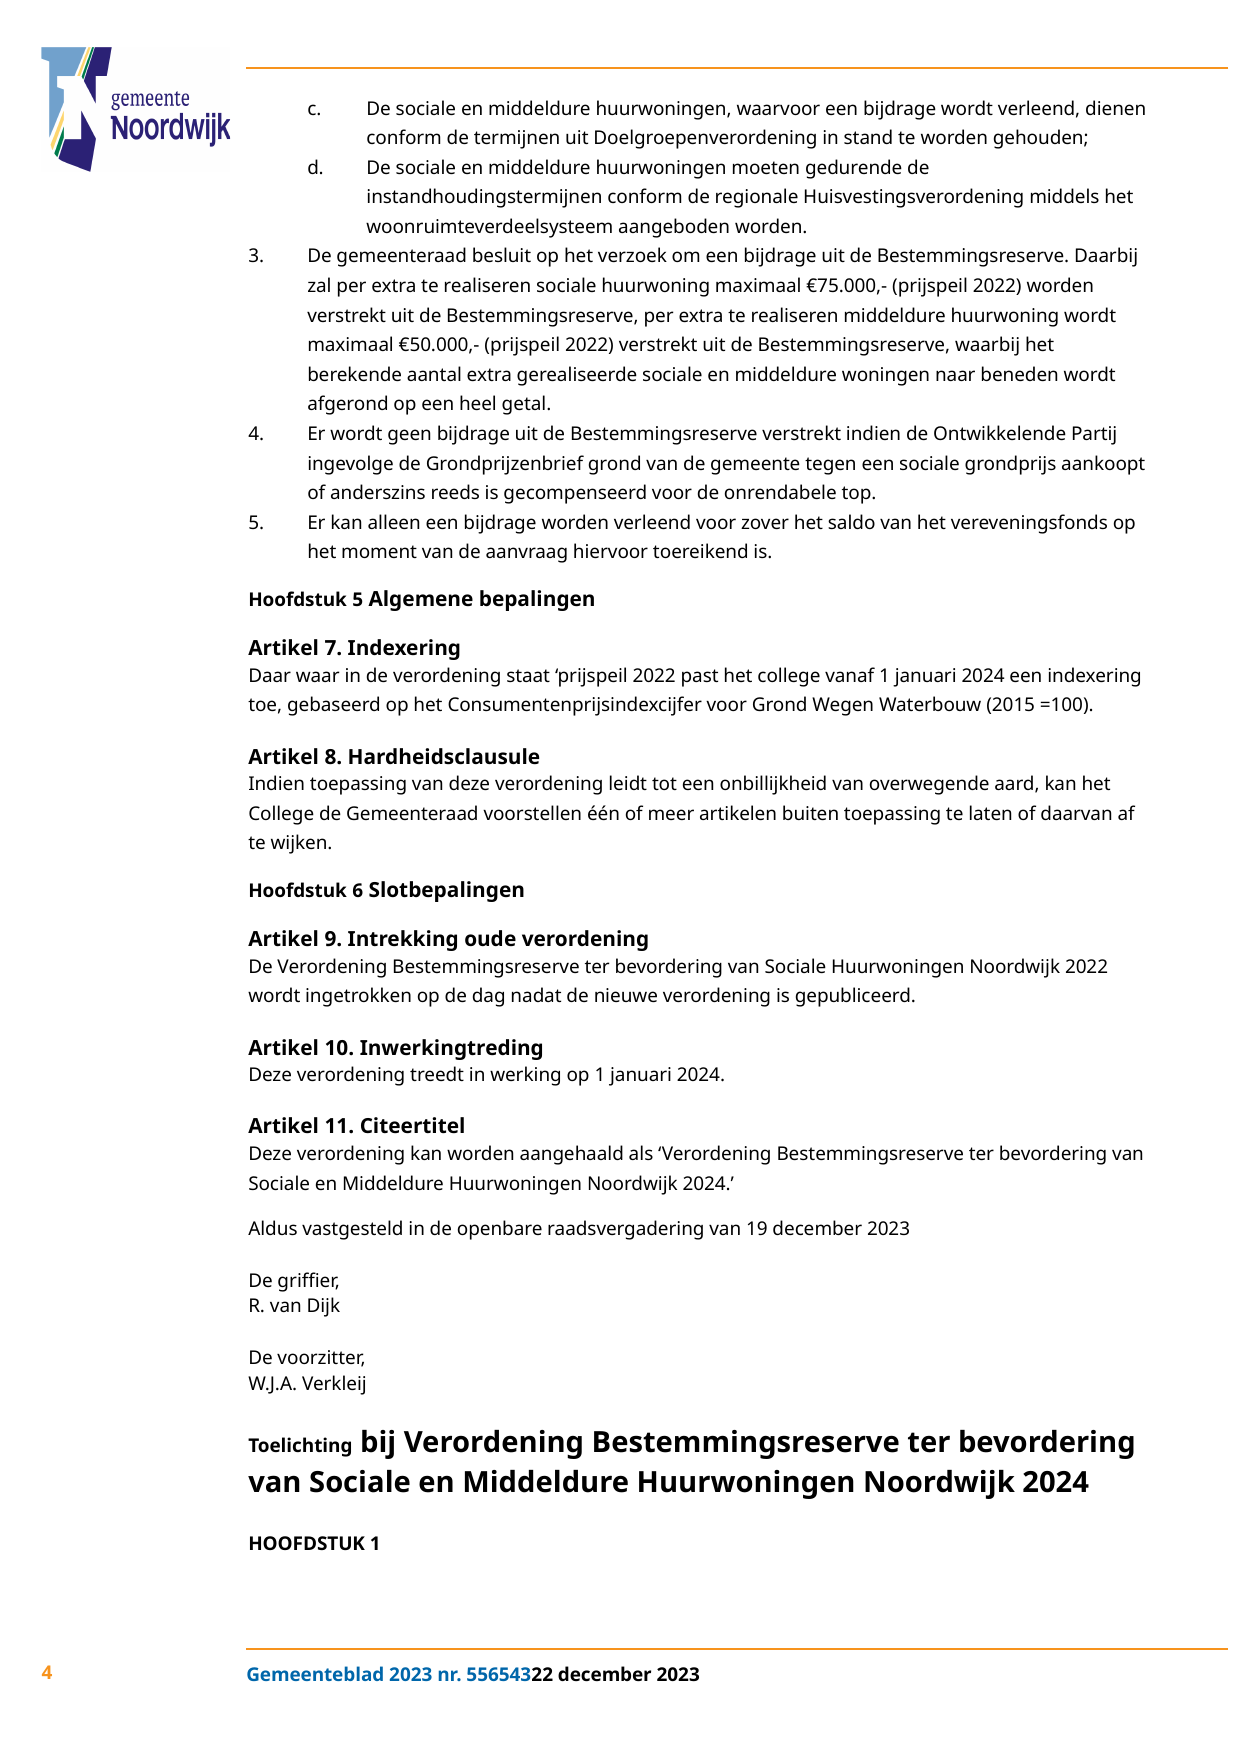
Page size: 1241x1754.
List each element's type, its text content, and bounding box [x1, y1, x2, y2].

text Artikel 9. Intrekking oude verordening [248, 924, 1152, 953]
list De sociale en middeldure huurwoningen moeten gedurende de instandhoudingstermijnen conform de regionale Huisvestingsverordening middels het woonruimteverdeelsysteem aangeboden worden. [307, 154, 1152, 239]
text De voorzitter, [248, 1344, 1152, 1370]
text W.J.A. Verkleij [248, 1370, 1152, 1395]
text Artikel 11. Citeertitel [248, 1112, 1152, 1140]
list Er wordt geen bijdrage uit de Bestemmingsreserve verstrekt indien de Ontwikkelende Partij ingevolge de Grondprijzenbrief grond van de gemeente tegen een sociale grondprijs aankoopt of anderszins reeds is gecompenseerd voor de onrendabele top. [248, 420, 1152, 505]
text Artikel 7. Indexering [248, 633, 1152, 662]
text R. van Dijk [248, 1292, 1152, 1318]
list De gemeenteraad besluit op het verzoek om een bijdrage uit de Bestemmingsreserve. Daarbij zal per extra te realiseren sociale huurwoning maximaal €75.000,- (prijspeil 2022) worden verstrekt uit de Bestemmingsreserve, per extra te realiseren middeldure huurwoning wordt maximaal €50.000,- (prijspeil 2022) verstrekt uit de Bestemmingsreserve, waarbij het berekende aantal extra gerealiseerde sociale en middeldure woningen naar beneden wordt afgerond op een heel getal. [248, 243, 1152, 416]
text Toelichting bij Verordening Bestemmingsreserve ter bevordering van Sociale en Middeldure Huurwoningen Noordwijk 2024 [248, 1421, 1152, 1501]
text De Verordening Bestemmingsreserve ter bevordering van Sociale Huurwoningen Noordwijk 2022 wordt ingetrokken op de dag nadat de nieuwe verordening is gepubliceerd. [248, 953, 1152, 1008]
text Daar waar in de verordening staat ‘prijspeil 2022 past het college vanaf 1 januari 2024 een indexering toe, gebaseerd op het Consumentenprijsindexcijfer voor Grond Wegen Waterbouw (2015 =100). [248, 662, 1152, 717]
text De griffier, [248, 1267, 1152, 1292]
list Er kan alleen een bijdrage worden verleend voor zover het saldo van het vereveningsfonds op het moment van de aanvraag hiervoor toereikend is. [248, 509, 1152, 564]
picture [41, 47, 231, 172]
text Hoofdstuk 5 Algemene bepalingen [248, 584, 1152, 613]
text Artikel 8. Hardheidsclausule [248, 742, 1152, 770]
list De sociale en middeldure huurwoningen, waarvoor een bijdrage wordt verleend, dienen conform de termijnen uit Doelgroepenverordening in stand te worden gehouden; [307, 95, 1152, 150]
text Hoofdstuk 6 Slotbepalingen [248, 875, 1152, 903]
text Deze verordening kan worden aangehaald als ‘Verordening Bestemmingsreserve ter bevordering van Sociale en Middeldure Huurwoningen Noordwijk 2024.’ [248, 1140, 1152, 1195]
text Deze verordening treedt in werking op 1 januari 2024. [248, 1061, 1152, 1087]
text Aldus vastgesteld in de openbare raadsvergadering van 19 december 2023 [248, 1215, 1152, 1241]
text HOOFDSTUK 1 [248, 1530, 1152, 1555]
text Artikel 10. Inwerkingtreding [248, 1033, 1152, 1061]
text Indien toepassing van deze verordening leidt tot een onbillijkheid van overwegende aard, kan het College de Gemeenteraad voorstellen één of meer artikelen buiten toepassing te laten of daarvan af te wijken. [248, 770, 1152, 855]
